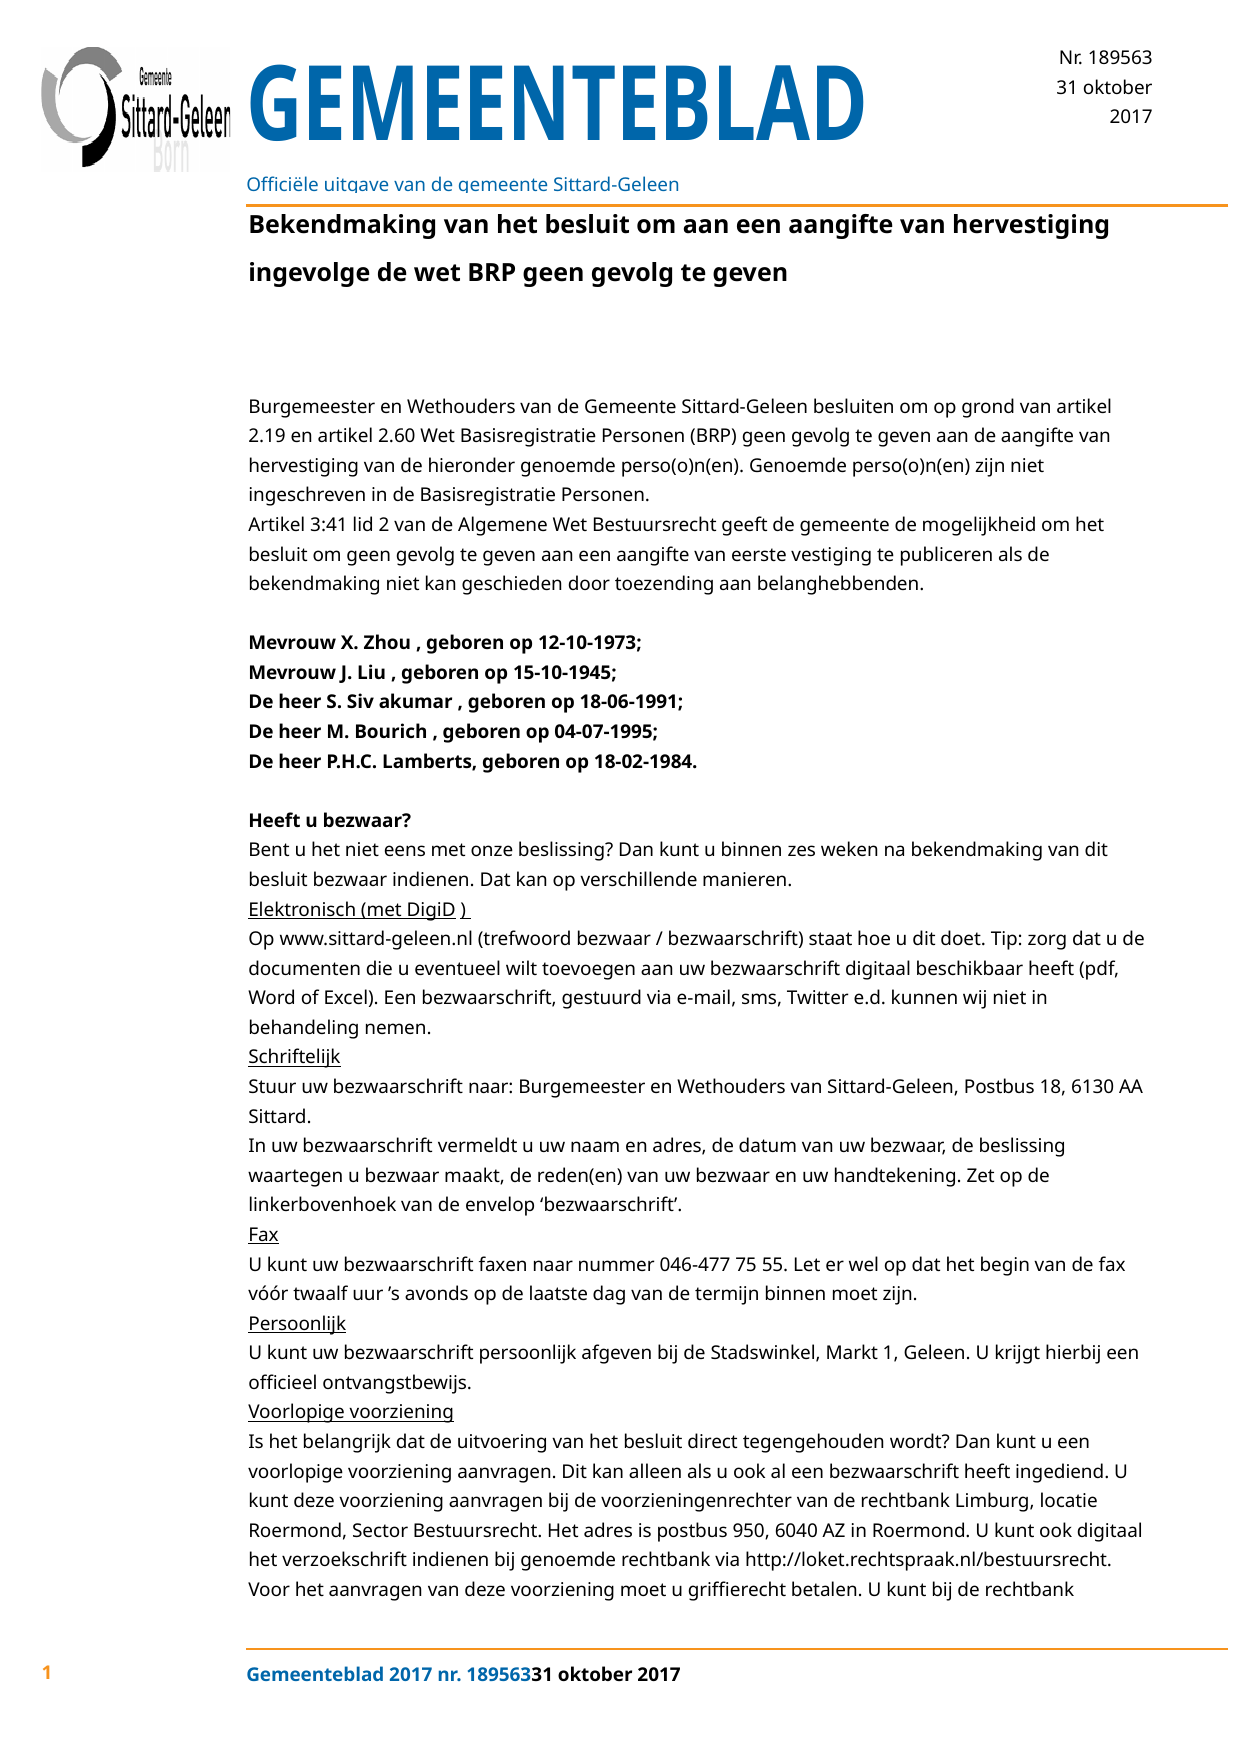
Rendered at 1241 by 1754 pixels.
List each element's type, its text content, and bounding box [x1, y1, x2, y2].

text Artikel 3:41 lid 2 van de Algemene Wet Bestuursrecht geeft de gemeente de mogelijkheid om het besluit om geen gevolg te geven aan een aangifte van eerste vestiging te publiceren als de bekendmaking niet kan geschieden door toezending aan belanghebbenden. [248, 511, 1152, 596]
text Mevrouw J. Liu , geboren op 15-10-1945; [248, 659, 1152, 685]
text U kunt uw bezwaarschrift faxen naar nummer 046-477 75 55. Let er wel op dat het begin van de fax vóór twaalf uur ’s avonds op de laatste dag van de termijn binnen moet zijn. [248, 1251, 1152, 1306]
text U kunt uw bezwaarschrift persoonlijk afgeven bij de Stadswinkel, Markt 1, Geleen. U krijgt hierbij een officieel ontvangstbewijs. [248, 1339, 1152, 1395]
text De heer P.H.C. Lamberts, geboren op 18-02-1984. [248, 748, 1152, 774]
text De heer S. Siv akumar , geboren op 18-06-1991; [248, 689, 1152, 714]
text Is het belangrijk dat de uitvoering van het besluit direct tegengehouden wordt? Dan kunt u een voorlopige voorziening aanvragen. Dit kan alleen als u ook al een bezwaarschrift heeft ingediend. U kunt deze voorziening aanvragen bij de voorzieningenrechter van de rechtbank Limburg, locatie Roermond, Sector Bestuursrecht. Het adres is postbus 950, 6040 AZ in Roermond. U kunt ook digitaal het verzoekschrift indienen bij genoemde rechtbank via http://loket.rechtspraak.nl/bestuursrecht. Voor het aanvragen van deze voorziening moet u griffierecht betalen. U kunt bij de rechtbank [248, 1428, 1152, 1602]
text Op www.sittard-geleen.nl (trefwoord bezwaar / bezwaarschrift) staat hoe u dit doet. Tip: zorg dat u de documenten die u eventueel wilt toevoegen aan uw bezwaarschrift digitaal beschikbaar heeft (pdf, Word of Excel). Een bezwaarschrift, gestuurd via e-mail, sms, Twitter e.d. kunnen wij niet in behandeling nemen. [248, 925, 1152, 1040]
text Burgemeester en Wethouders van de Gemeente Sittard-Geleen besluiten om op grond van artikel 2.19 en artikel 2.60 Wet Basisregistratie Personen (BRP) geen gevolg te geven aan de aangifte van hervestiging van de hieronder genoemde perso(o)n(en). Genoemde perso(o)n(en) zijn niet ingeschreven in de Basisregistratie Personen. [248, 393, 1152, 507]
text In uw bezwaarschrift vermeldt u uw naam en adres, de datum van uw bezwaar, de beslissing waartegen u bezwaar maakt, de reden(en) van uw bezwaar en uw handtekening. Zet op de linkerbovenhoek van de envelop ‘bezwaarschrift’. [248, 1132, 1152, 1217]
picture [41, 47, 231, 172]
text Elektronisch (met DigiD ) [248, 896, 1152, 922]
text Stuur uw bezwaarschrift naar: Burgemeester en Wethouders van Sittard-Geleen, Postbus 18, 6130 AA Sittard. [248, 1073, 1152, 1129]
text Persoonlijk [248, 1310, 1152, 1336]
text Bent u het niet eens met onze beslissing? Dan kunt u binnen zes weken na bekendmaking van dit besluit bezwaar indienen. Dat kan op verschillende manieren. [248, 837, 1152, 892]
text Bekendmaking van het besluit om aan een aangifte van hervestiging ingevolge de wet BRP geen gevolg te geven [248, 207, 1152, 288]
text De heer M. Bourich , geboren op 04-07-1995; [248, 718, 1152, 744]
text Fax [248, 1221, 1152, 1247]
text Heeft u bezwaar? [248, 807, 1152, 833]
text Schriftelijk [248, 1044, 1152, 1069]
text Voorlopige voorziening [248, 1399, 1152, 1424]
text Mevrouw X. Zhou , geboren op 12-10-1973; [248, 629, 1152, 655]
